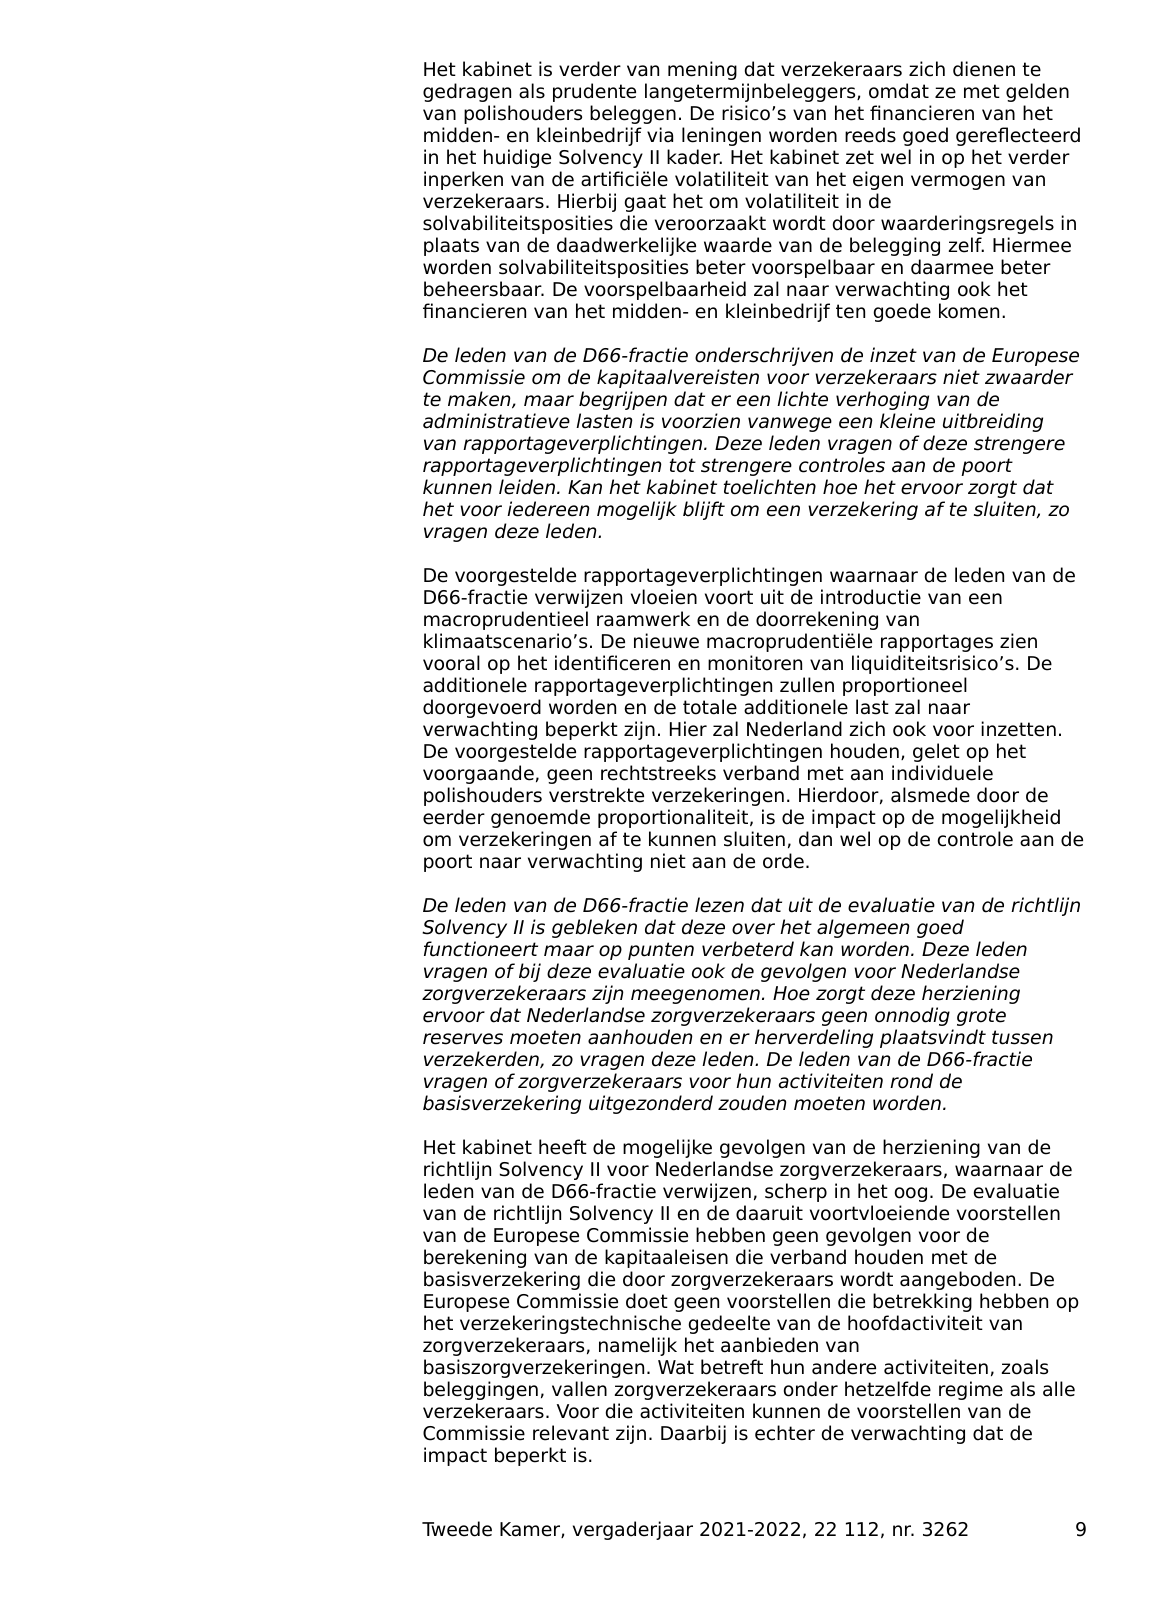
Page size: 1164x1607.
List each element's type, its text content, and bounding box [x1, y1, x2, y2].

text De leden van de D66-fractie lezen dat uit de evaluatie van de richtlijn Solvency II is gebleken dat deze over het algemeen goed functioneert maar op punten verbeterd kan worden. Deze leden vragen of bij deze evaluatie ook de gevolgen voor Nederlandse zorgverzekeraars zijn meegenomen. Hoe zorgt deze herziening ervoor dat Nederlandse zorgverzekeraars geen onnodig grote reserves moeten aanhouden en er herverdeling plaatsvindt tussen verzekerden, zo vragen deze leden. De leden van de D66-fractie vragen of zorgverzekeraars voor hun activiteiten rond de basisverzekering uitgezonderd zouden moeten worden. [422, 895, 1087, 1115]
text Het kabinet is verder van mening dat verzekeraars zich dienen te gedragen als prudente langetermijnbeleggers, omdat ze met gelden van polishouders beleggen. De risico’s van het financieren van het midden- en kleinbedrijf via leningen worden reeds goed gereflecteerd in het huidige Solvency II kader. Het kabinet zet wel in op het verder inperken van de artificiële volatiliteit van het eigen vermogen van verzekeraars. Hierbij gaat het om volatiliteit in de solvabiliteitsposities die veroorzaakt wordt door waarderingsregels in plaats van de daadwerkelijke waarde van de belegging zelf. Hiermee worden solvabiliteitsposities beter voorspelbaar en daarmee beter beheersbaar. De voorspelbaarheid zal naar verwachting ook het financieren van het midden- en kleinbedrijf ten goede komen. [422, 59, 1087, 323]
text De leden van de D66-fractie onderschrijven de inzet van de Europese Commissie om de kapitaalvereisten voor verzekeraars niet zwaarder te maken, maar begrijpen dat er een lichte verhoging van de administratieve lasten is voorzien vanwege een kleine uitbreiding van rapportageverplichtingen. Deze leden vragen of deze strengere rapportageverplichtingen tot strengere controles aan de poort kunnen leiden. Kan het kabinet toelichten hoe het ervoor zorgt dat het voor iedereen mogelijk blijft om een verzekering af te sluiten, zo vragen deze leden. [422, 345, 1087, 543]
text De voorgestelde rapportageverplichtingen waarnaar de leden van de D66-fractie verwijzen vloeien voort uit de introductie van een macroprudentieel raamwerk en de doorrekening van klimaatscenario’s. De nieuwe macroprudentiële rapportages zien vooral op het identificeren en monitoren van liquiditeitsrisico’s. De additionele rapportageverplichtingen zullen proportioneel doorgevoerd worden en de totale additionele last zal naar verwachting beperkt zijn. Hier zal Nederland zich ook voor inzetten. De voorgestelde rapportageverplichtingen houden, gelet op het voorgaande, geen rechtstreeks verband met aan individuele polishouders verstrekte verzekeringen. Hierdoor, alsmede door de eerder genoemde proportionaliteit, is de impact op de mogelijkheid om verzekeringen af te kunnen sluiten, dan wel op de controle aan de poort naar verwachting niet aan de orde. [422, 565, 1087, 873]
text Het kabinet heeft de mogelijke gevolgen van de herziening van de richtlijn Solvency II voor Nederlandse zorgverzekeraars, waarnaar de leden van de D66-fractie verwijzen, scherp in het oog. De evaluatie van de richtlijn Solvency II en de daaruit voortvloeiende voorstellen van de Europese Commissie hebben geen gevolgen voor de berekening van de kapitaaleisen die verband houden met de basisverzekering die door zorgverzekeraars wordt aangeboden. De Europese Commissie doet geen voorstellen die betrekking hebben op het verzekeringstechnische gedeelte van de hoofdactiviteit van zorgverzekeraars, namelijk het aanbieden van basiszorgverzekeringen. Wat betreft hun andere activiteiten, zoals beleggingen, vallen zorgverzekeraars onder hetzelfde regime als alle verzekeraars. Voor die activiteiten kunnen de voorstellen van de Commissie relevant zijn. Daarbij is echter de verwachting dat de impact beperkt is. [422, 1137, 1087, 1467]
